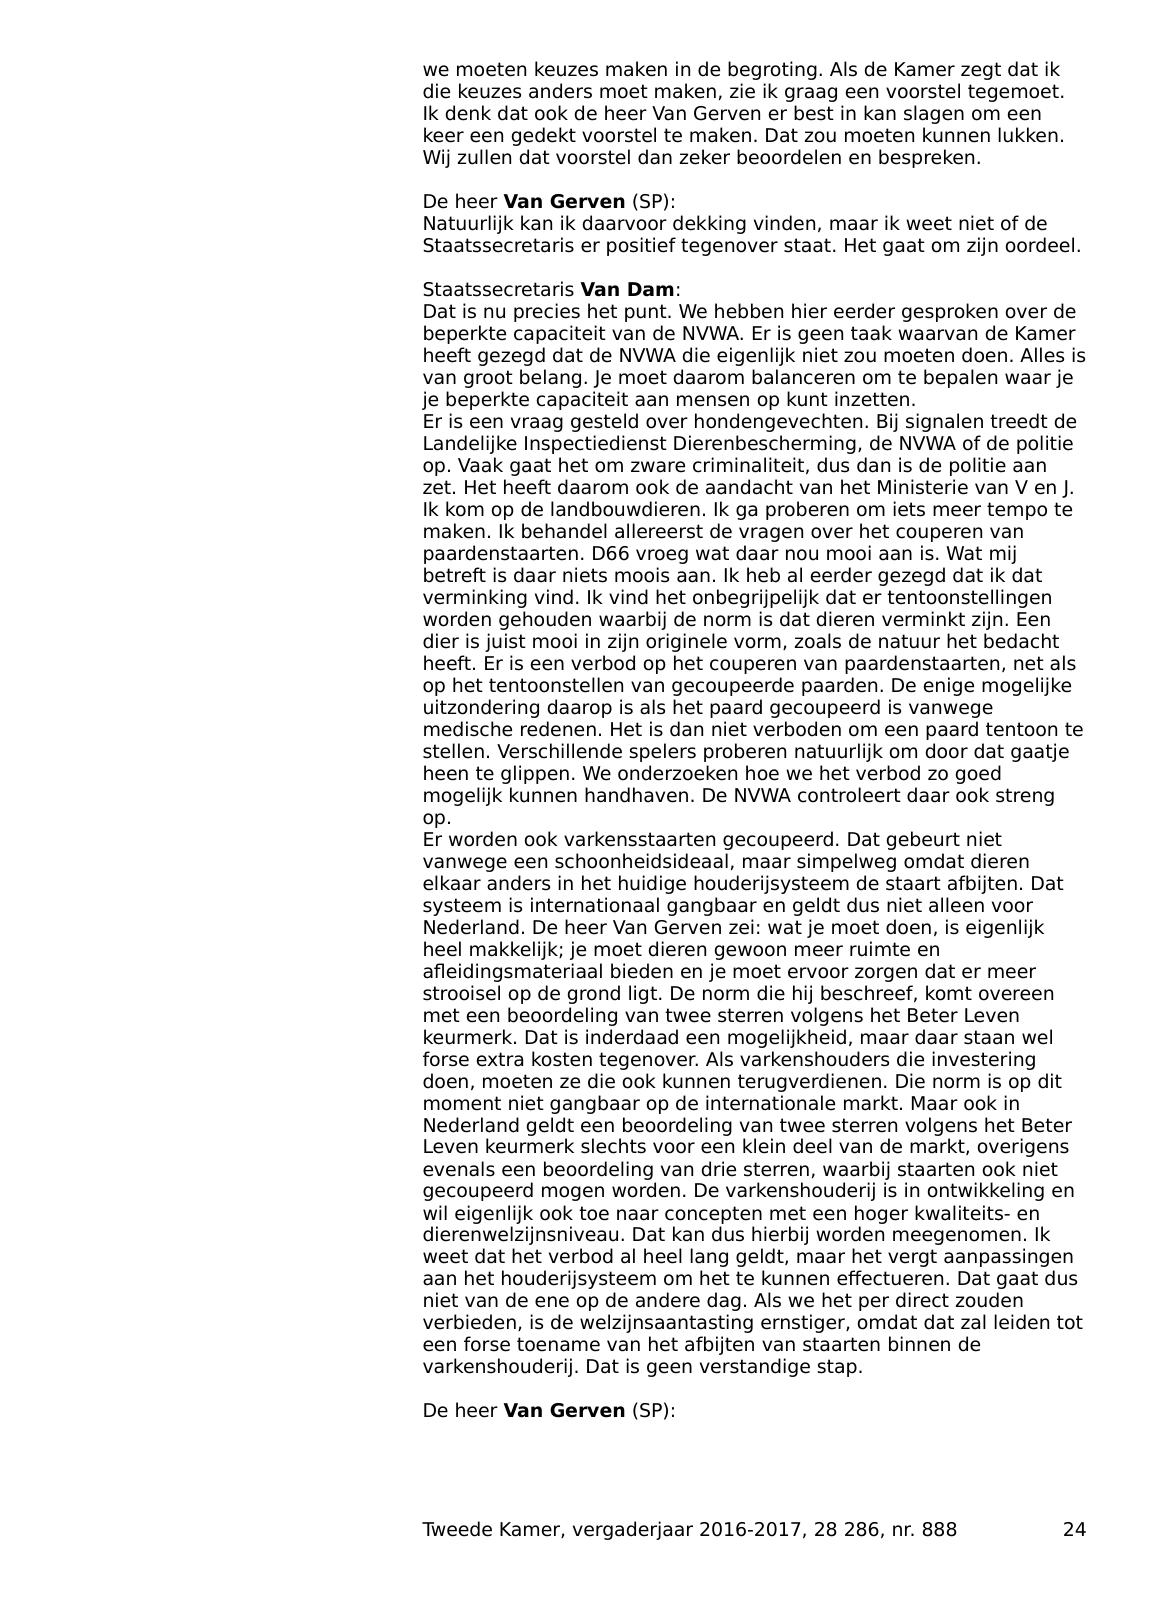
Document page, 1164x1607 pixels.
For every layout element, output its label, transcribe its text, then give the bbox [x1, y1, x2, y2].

text Natuurlijk kan ik daarvoor dekking vinden, maar ik weet niet of de Staatssecretaris er positief tegenover staat. Het gaat om zijn oordeel. [422, 213, 1087, 257]
text Ik kom op de landbouwdieren. Ik ga proberen om iets meer tempo te maken. Ik behandel allereerst de vragen over het couperen van paardenstaarten. D66 vroeg wat daar nou mooi aan is. Wat mij betreft is daar niets moois aan. Ik heb al eerder gezegd dat ik dat verminking vind. Ik vind het onbegrijpelijk dat er tentoonstellingen worden gehouden waarbij de norm is dat dieren verminkt zijn. Een dier is juist mooi in zijn originele vorm, zoals de natuur het bedacht heeft. Er is een verbod op het couperen van paardenstaarten, net als op het tentoonstellen van gecoupeerde paarden. De enige mogelijke uitzondering daarop is als het paard gecoupeerd is vanwege medische redenen. Het is dan niet verboden om een paard tentoon te stellen. Verschillende spelers proberen natuurlijk om door dat gaatje heen te glippen. We onderzoeken hoe we het verbod zo goed mogelijk kunnen handhaven. De NVWA controleert daar ook streng op. [422, 499, 1087, 829]
text Er worden ook varkensstaarten gecoupeerd. Dat gebeurt niet vanwege een schoonheidsideaal, maar simpelweg omdat dieren elkaar anders in het huidige houderijsysteem de staart afbijten. Dat systeem is internationaal gangbaar en geldt dus niet alleen voor Nederland. De heer Van Gerven zei: wat je moet doen, is eigenlijk heel makkelijk; je moet dieren gewoon meer ruimte en afleidingsmateriaal bieden en je moet ervoor zorgen dat er meer strooisel op de grond ligt. De norm die hij beschreef, komt overeen met een beoordeling van twee sterren volgens het Beter Leven keurmerk. Dat is inderdaad een mogelijkheid, maar daar staan wel forse extra kosten tegenover. Als varkenshouders die investering doen, moeten ze die ook kunnen terugverdienen. Die norm is op dit moment niet gangbaar op de internationale markt. Maar ook in Nederland geldt een beoordeling van twee sterren volgens het Beter Leven keurmerk slechts voor een klein deel van de markt, overigens evenals een beoordeling van drie sterren, waarbij staarten ook niet gecoupeerd mogen worden. De varkenshouderij is in ontwikkeling en wil eigenlijk ook toe naar concepten met een hoger kwaliteits- en dierenwelzijnsniveau. Dat kan dus hierbij worden meegenomen. Ik weet dat het verbod al heel lang geldt, maar het vergt aanpassingen aan het houderijsysteem om het te kunnen effectueren. Dat gaat dus niet van de ene op de andere dag. Als we het per direct zouden verbieden, is de welzijnsaantasting ernstiger, omdat dat zal leiden tot een forse toename van het afbijten van staarten binnen de varkenshouderij. Dat is geen verstandige stap. [422, 829, 1087, 1378]
text we moeten keuzes maken in de begroting. Als de Kamer zegt dat ik die keuzes anders moet maken, zie ik graag een voorstel tegemoet. Ik denk dat ook de heer Van Gerven er best in kan slagen om een keer een gedekt voorstel te maken. Dat zou moeten kunnen lukken. Wij zullen dat voorstel dan zeker beoordelen en bespreken. [422, 59, 1087, 169]
text Dat is nu precies het punt. We hebben hier eerder gesproken over de beperkte capaciteit van de NVWA. Er is geen taak waarvan de Kamer heeft gezegd dat de NVWA die eigenlijk niet zou moeten doen. Alles is van groot belang. Je moet daarom balanceren om te bepalen waar je je beperkte capaciteit aan mensen op kunt inzetten. [422, 301, 1087, 411]
text De heer Van Gerven (SP): [422, 191, 1087, 213]
text De heer Van Gerven (SP): [422, 1400, 1087, 1422]
text Er is een vraag gesteld over hondengevechten. Bij signalen treedt de Landelijke Inspectiedienst Dierenbescherming, de NVWA of de politie op. Vaak gaat het om zware criminaliteit, dus dan is de politie aan zet. Het heeft daarom ook de aandacht van het Ministerie van V en J. [422, 411, 1087, 499]
text Staatssecretaris Van Dam: [422, 279, 1087, 301]
